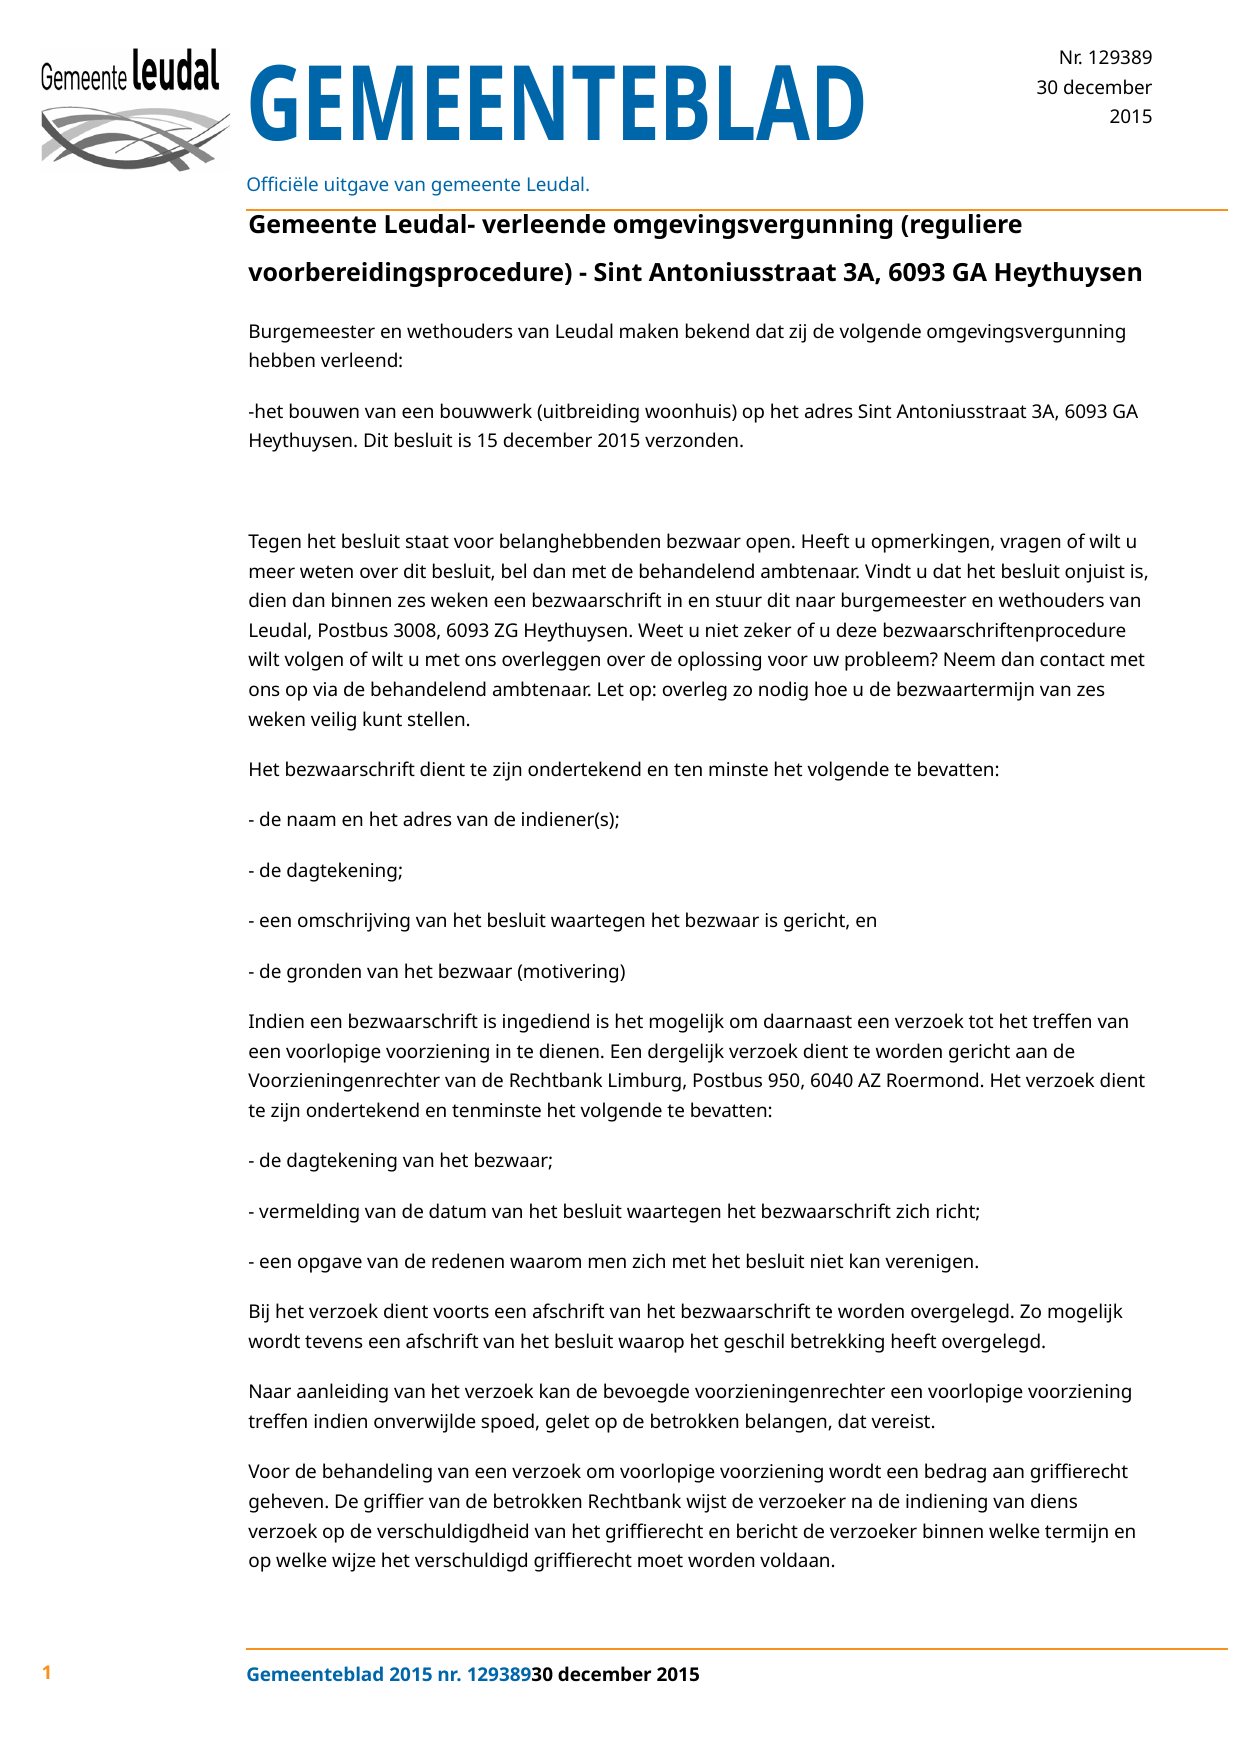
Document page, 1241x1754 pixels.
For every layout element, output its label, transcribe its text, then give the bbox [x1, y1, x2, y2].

picture [41, 47, 231, 172]
text -het bouwen van een bouwwerk (uitbreiding woonhuis) op het adres Sint Antoniusstraat 3A, 6093 GA Heythuysen. Dit besluit is 15 december 2015 verzonden. [248, 398, 1152, 453]
text Bij het verzoek dient voorts een afschrift van het bezwaarschrift te worden overgelegd. Zo mogelijk wordt tevens een afschrift van het besluit waarop het geschil betrekking heeft overgelegd. [248, 1299, 1152, 1354]
text Tegen het besluit staat voor belanghebbenden bezwaar open. Heeft u opmerkingen, vragen of wilt u meer weten over dit besluit, bel dan met de behandelend ambtenaar. Vindt u dat het besluit onjuist is, dien dan binnen zes weken een bezwaarschrift in en stuur dit naar burgemeester en wethouders van Leudal, Postbus 3008, 6093 ZG Heythuysen. Weet u niet zeker of u deze bezwaarschriftenprocedure wilt volgen of wilt u met ons overleggen over de oplossing voor uw probleem? Neem dan contact met ons op via de behandelend ambtenaar. Let op: overleg zo nodig hoe u de bezwaartermijn van zes weken veilig kunt stellen. [248, 528, 1152, 732]
text - een omschrijving van het besluit waartegen het bezwaar is gericht, en [248, 907, 1152, 933]
text Gemeente Leudal- verleende omgevingsvergunning (reguliere voorbereidingsprocedure) - Sint Antoniusstraat 3A, 6093 GA Heythuysen [248, 211, 1152, 288]
text Burgemeester en wethouders van Leudal maken bekend dat zij de volgende omgevingsvergunning hebben verleend: [248, 318, 1152, 373]
text - de dagtekening; [248, 857, 1152, 883]
text Het bezwaarschrift dient te zijn ondertekend en ten minste het volgende te bevatten: [248, 756, 1152, 782]
text - de dagtekening van het bezwaar; [248, 1147, 1152, 1173]
text Naar aanleiding van het verzoek kan de bevoegde voorzieningenrechter een voorlopige voorziening treffen indien onverwijlde spoed, gelet op de betrokken belangen, dat vereist. [248, 1379, 1152, 1434]
text Voor de behandeling van een verzoek om voorlopige voorziening wordt een bedrag aan griffierecht geheven. De griffier van de betrokken Rechtbank wijst de verzoeker na de indiening van diens verzoek op de verschuldigdheid van het griffierecht en bericht de verzoeker binnen welke termijn en op welke wijze het verschuldigd griffierecht moet worden voldaan. [248, 1459, 1152, 1573]
text - de gronden van het bezwaar (motivering) [248, 958, 1152, 984]
text Indien een bezwaarschrift is ingediend is het mogelijk om daarnaast een verzoek tot het treffen van een voorlopige voorziening in te dienen. Een dergelijk verzoek dient te worden gericht aan de Voorzieningenrechter van de Rechtbank Limburg, Postbus 950, 6040 AZ Roermond. Het verzoek dient te zijn ondertekend en tenminste het volgende te bevatten: [248, 1008, 1152, 1123]
text - de naam en het adres van de indiener(s); [248, 807, 1152, 832]
text - een opgave van de redenen waarom men zich met het besluit niet kan verenigen. [248, 1248, 1152, 1274]
text - vermelding van de datum van het besluit waartegen het bezwaarschrift zich richt; [248, 1198, 1152, 1224]
